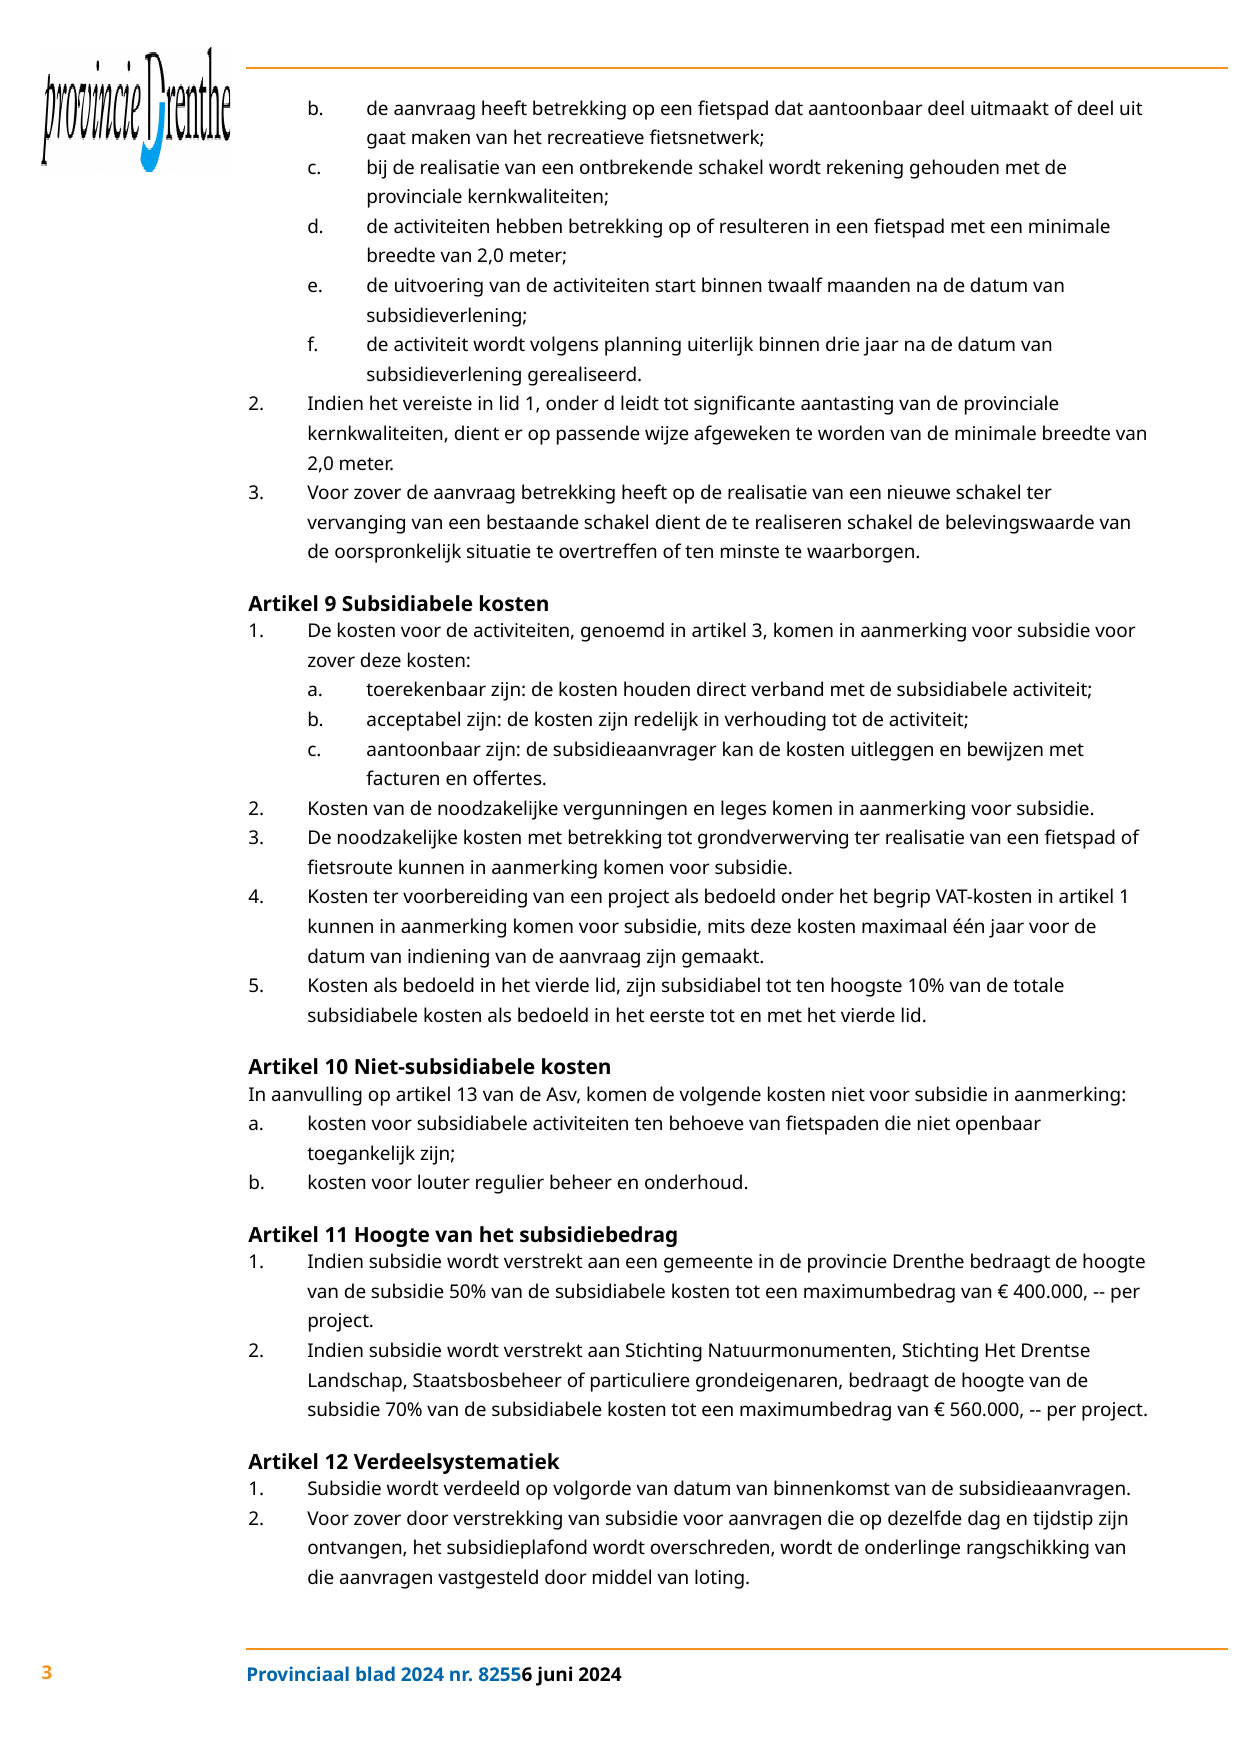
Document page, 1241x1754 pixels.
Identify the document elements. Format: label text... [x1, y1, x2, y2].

text Artikel 11 Hoogte van het subsidiebedrag [248, 1220, 1152, 1248]
list Kosten van de noodzakelijke vergunningen en leges komen in aanmerking voor subsidie. [248, 795, 1152, 821]
text Artikel 9 Subsidiabele kosten [248, 589, 1152, 617]
list kosten voor subsidiabele activiteiten ten behoeve van fietspaden die niet openbaar toegankelijk zijn; [248, 1110, 1152, 1166]
list bij de realisatie van een ontbrekende schakel wordt rekening gehouden met de provinciale kernkwaliteiten; [307, 154, 1152, 209]
list toerekenbaar zijn: de kosten houden direct verband met de subsidiabele activiteit; [307, 677, 1152, 702]
list de aanvraag heeft betrekking op een fietspad dat aantoonbaar deel uitmaakt of deel uit gaat maken van het recreatieve fietsnetwerk; [307, 95, 1152, 150]
list Kosten als bedoeld in het vierde lid, zijn subsidiabel tot ten hoogste 10% van de totale subsidiabele kosten als bedoeld in het eerste tot en met het vierde lid. [248, 972, 1152, 1028]
list de activiteiten hebben betrekking op of resulteren in een fietspad met een minimale breedte van 2,0 meter; [307, 213, 1152, 268]
list Indien subsidie wordt verstrekt aan een gemeente in de provincie Drenthe bedraagt de hoogte van de subsidie 50% van de subsidiabele kosten tot een maximumbedrag van € 400.000, -- per project. [248, 1248, 1152, 1333]
list de uitvoering van de activiteiten start binnen twaalf maanden na de datum van subsidieverlening; [307, 272, 1152, 328]
picture [41, 47, 231, 172]
list De noodzakelijke kosten met betrekking tot grondverwerving ter realisatie van een fietspad of fietsroute kunnen in aanmerking komen voor subsidie. [248, 824, 1152, 880]
list Indien het vereiste in lid 1, onder d leidt tot significante aantasting van de provinciale kernkwaliteiten, dient er op passende wijze afgeweken te worden van de minimale breedte van 2,0 meter. [248, 391, 1152, 476]
list Subsidie wordt verdeeld op volgorde van datum van binnenkomst van de subsidieaanvragen. [248, 1475, 1152, 1501]
list de activiteit wordt volgens planning uiterlijk binnen drie jaar na de datum van subsidieverlening gerealiseerd. [307, 331, 1152, 387]
list acceptabel zijn: de kosten zijn redelijk in verhouding tot de activiteit; [307, 706, 1152, 732]
text Artikel 10 Niet-subsidiabele kosten [248, 1052, 1152, 1081]
list Voor zover de aanvraag betrekking heeft op de realisatie van een nieuwe schakel ter vervanging van een bestaande schakel dient de te realiseren schakel de belevingswaarde van de oorspronkelijk situatie te overtreffen of ten minste te waarborgen. [248, 479, 1152, 564]
list Voor zover door verstrekking van subsidie voor aanvragen die op dezelfde dag en tijdstip zijn ontvangen, het subsidieplafond wordt overschreden, wordt de onderlinge rangschikking van die aanvragen vastgesteld door middel van loting. [248, 1505, 1152, 1590]
text In aanvulling op artikel 13 van de Asv, komen de volgende kosten niet voor subsidie in aanmerking: [248, 1081, 1152, 1107]
list kosten voor louter regulier beheer en onderhoud. [248, 1169, 1152, 1195]
list De kosten voor de activiteiten, genoemd in artikel 3, komen in aanmerking voor subsidie voor zover deze kosten: [248, 617, 1152, 673]
list Indien subsidie wordt verstrekt aan Stichting Natuurmonumenten, Stichting Het Drentse Landschap, Staatsbosbeheer of particuliere grondeigenaren, bedraagt de hoogte van de subsidie 70% van de subsidiabele kosten tot een maximumbedrag van € 560.000, -- per project. [248, 1337, 1152, 1422]
text Artikel 12 Verdeelsystematiek [248, 1447, 1152, 1475]
list aantoonbaar zijn: de subsidieaanvrager kan de kosten uitleggen en bewijzen met facturen en offertes. [307, 736, 1152, 791]
list Kosten ter voorbereiding van een project als bedoeld onder het begrip VAT-kosten in artikel 1 kunnen in aanmerking komen voor subsidie, mits deze kosten maximaal één jaar voor de datum van indiening van de aanvraag zijn gemaakt. [248, 884, 1152, 968]
